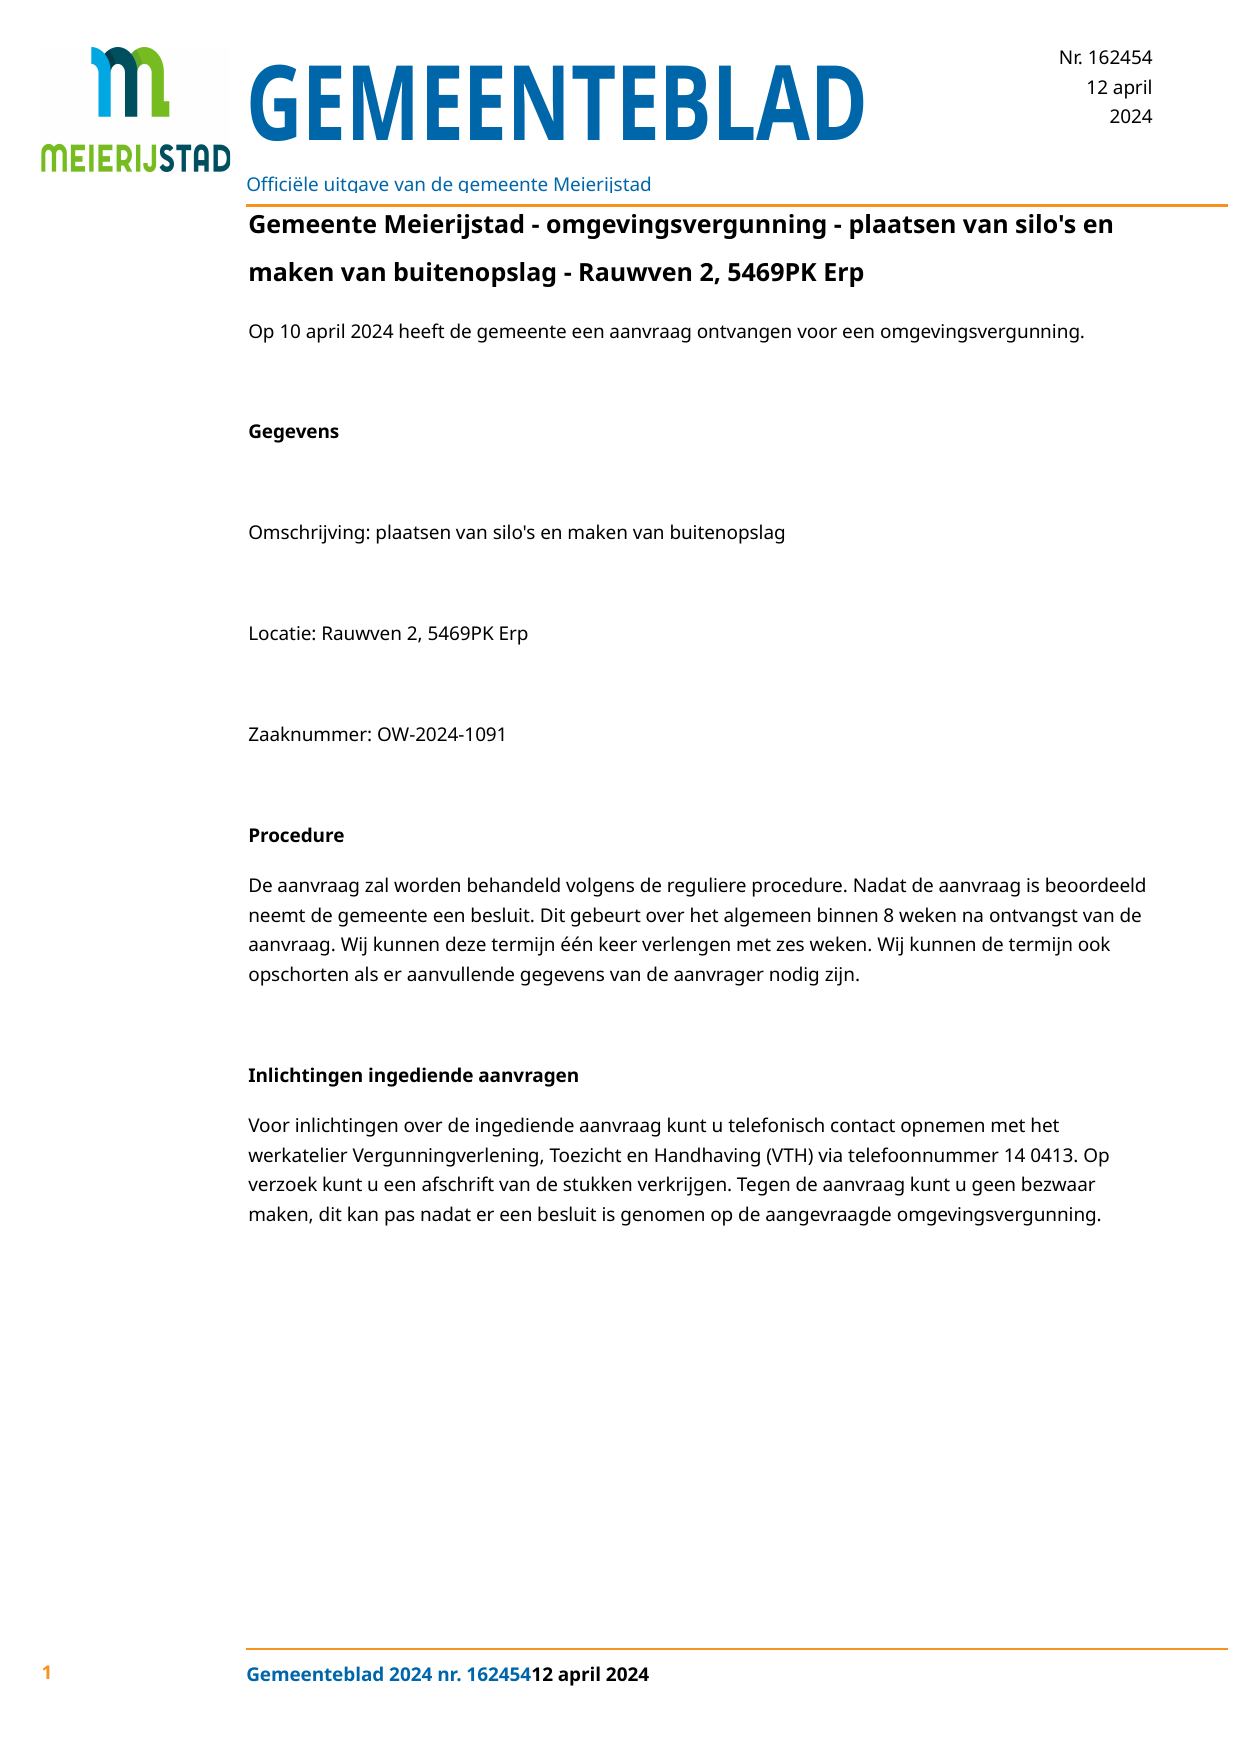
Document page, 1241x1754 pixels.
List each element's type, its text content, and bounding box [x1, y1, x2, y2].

text Locatie: Rauwven 2, 5469PK Erp [248, 620, 1152, 646]
picture [41, 47, 231, 172]
text Voor inlichtingen over de ingediende aanvraag kunt u telefonisch contact opnemen met het werkatelier Vergunningverlening, Toezicht en Handhaving (VTH) via telefoonnummer 14 0413. Op verzoek kunt u een afschrift van de stukken verkrijgen. Tegen de aanvraag kunt u geen bezwaar maken, dit kan pas nadat er een besluit is genomen op de aangevraagde omgevingsvergunning. [248, 1112, 1152, 1227]
text Procedure [248, 822, 1152, 848]
text Gegevens [248, 419, 1152, 444]
text Inlichtingen ingediende aanvragen [248, 1062, 1152, 1088]
text Omschrijving: plaatsen van silo's en maken van buitenopslag [248, 519, 1152, 545]
text De aanvraag zal worden behandeld volgens de reguliere procedure. Nadat de aanvraag is beoordeeld neemt de gemeente een besluit. Dit gebeurt over het algemeen binnen 8 weken na ontvangst van de aanvraag. Wij kunnen deze termijn één keer verlengen met zes weken. Wij kunnen de termijn ook opschorten als er aanvullende gegevens van de aanvrager nodig zijn. [248, 872, 1152, 987]
text Zaaknummer: OW-2024-1091 [248, 721, 1152, 747]
text Gemeente Meierijstad - omgevingsvergunning - plaatsen van silo's en maken van buitenopslag - Rauwven 2, 5469PK Erp [248, 207, 1152, 288]
text Op 10 april 2024 heeft de gemeente een aanvraag ontvangen voor een omgevingsvergunning. [248, 318, 1152, 344]
